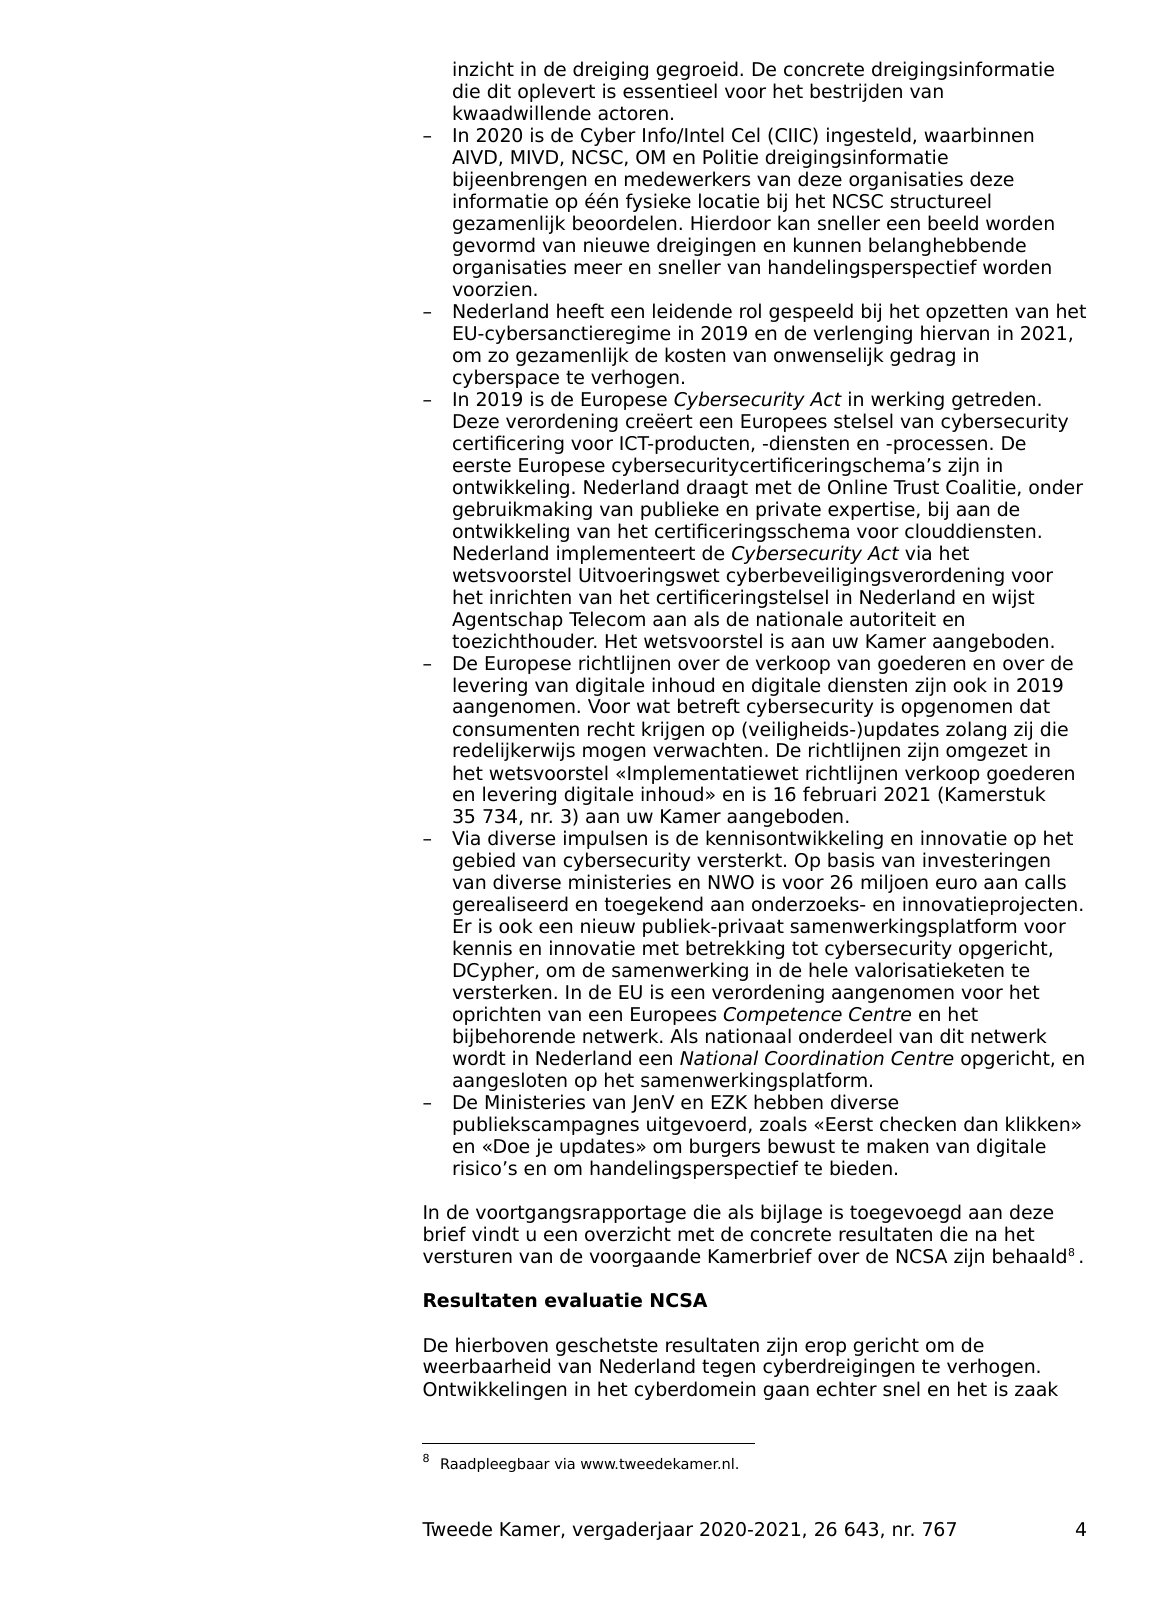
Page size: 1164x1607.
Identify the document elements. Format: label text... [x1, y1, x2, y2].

text – In 2019 is de Europese Cybersecurity Act in werking getreden. Deze verordening creëert een Europees stelsel van cybersecurity certificering voor ICT-producten, -diensten en -processen. De eerste Europese cybersecuritycertificeringschema’s zijn in ontwikkeling. Nederland draagt met de Online Trust Coalitie, onder gebruikmaking van publieke en private expertise, bij aan de ontwikkeling van het certificeringsschema voor clouddiensten. Nederland implementeert de Cybersecurity Act via het wetsvoorstel Uitvoeringswet cyberbeveiligingsverordening voor het inrichten van het certificeringstelsel in Nederland en wijst Agentschap Telecom aan als de nationale autoriteit en toezichthouder. Het wetsvoorstel is aan uw Kamer aangeboden. [422, 389, 1087, 652]
text inzicht in de dreiging gegroeid. De concrete dreigingsinformatie die dit oplevert is essentieel voor het bestrijden van kwaadwillende actoren. [422, 59, 1087, 125]
text – In 2020 is de Cyber Info/Intel Cel (CIIC) ingesteld, waarbinnen AIVD, MIVD, NCSC, OM en Politie dreigingsinformatie bijeenbrengen en medewerkers van deze organisaties deze informatie op één fysieke locatie bij het NCSC structureel gezamenlijk beoordelen. Hierdoor kan sneller een beeld worden gevormd van nieuwe dreigingen en kunnen belanghebbende organisaties meer en sneller van handelingsperspectief worden voorzien. [422, 125, 1087, 301]
text In de voortgangsrapportage die als bijlage is toegevoegd aan deze brief vindt u een overzicht met de concrete resultaten die na het versturen van de voorgaande Kamerbrief over de NCSA zijn behaald. [422, 1202, 1087, 1268]
text – De Ministeries van JenV en EZK hebben diverse publiekscampagnes uitgevoerd, zoals «Eerst checken dan klikken» en «Doe je updates» om burgers bewust te maken van digitale risico’s en om handelingsperspectief te bieden. [422, 1092, 1087, 1180]
text – Via diverse impulsen is de kennisontwikkeling en innovatie op het gebied van cybersecurity versterkt. Op basis van investeringen van diverse ministeries en NWO is voor 26 miljoen euro aan calls gerealiseerd en toegekend aan onderzoeks- en innovatieprojecten. Er is ook een nieuw publiek-privaat samenwerkingsplatform voor kennis en innovatie met betrekking tot cybersecurity opgericht, DCypher, om de samenwerking in de hele valorisatieketen te versterken. In de EU is een verordening aangenomen voor het oprichten van een Europees Competence Centre en het bijbehorende netwerk. Als nationaal onderdeel van dit netwerk wordt in Nederland een National Coordination Centre opgericht, en aangesloten op het samenwerkingsplatform. [422, 828, 1087, 1092]
subtitle Resultaten evaluatie NCSA [422, 1290, 1087, 1312]
text – Nederland heeft een leidende rol gespeeld bij het opzetten van het EU-cybersanctieregime in 2019 en de verlenging hiervan in 2021, om zo gezamenlijk de kosten van onwenselijk gedrag in cyberspace te verhogen. [422, 301, 1087, 389]
text Raadpleegbaar via www.tweedekamer.nl. [422, 1452, 1087, 1474]
text De hierboven geschetste resultaten zijn erop gericht om de weerbaarheid van Nederland tegen cyberdreigingen te verhogen. Ontwikkelingen in het cyberdomein gaan echter snel en het is zaak [422, 1334, 1087, 1400]
text – De Europese richtlijnen over de verkoop van goederen en over de levering van digitale inhoud en digitale diensten zijn ook in 2019 aangenomen. Voor wat betreft cybersecurity is opgenomen dat consumenten recht krijgen op (veiligheids-)updates zolang zij die redelijkerwijs mogen verwachten. De richtlijnen zijn omgezet in het wetsvoorstel «Implementatiewet richtlijnen verkoop goederen en levering digitale inhoud» en is 16 februari 2021 (Kamerstuk 35 734, nr. 3) aan uw Kamer aangeboden. [422, 652, 1087, 828]
